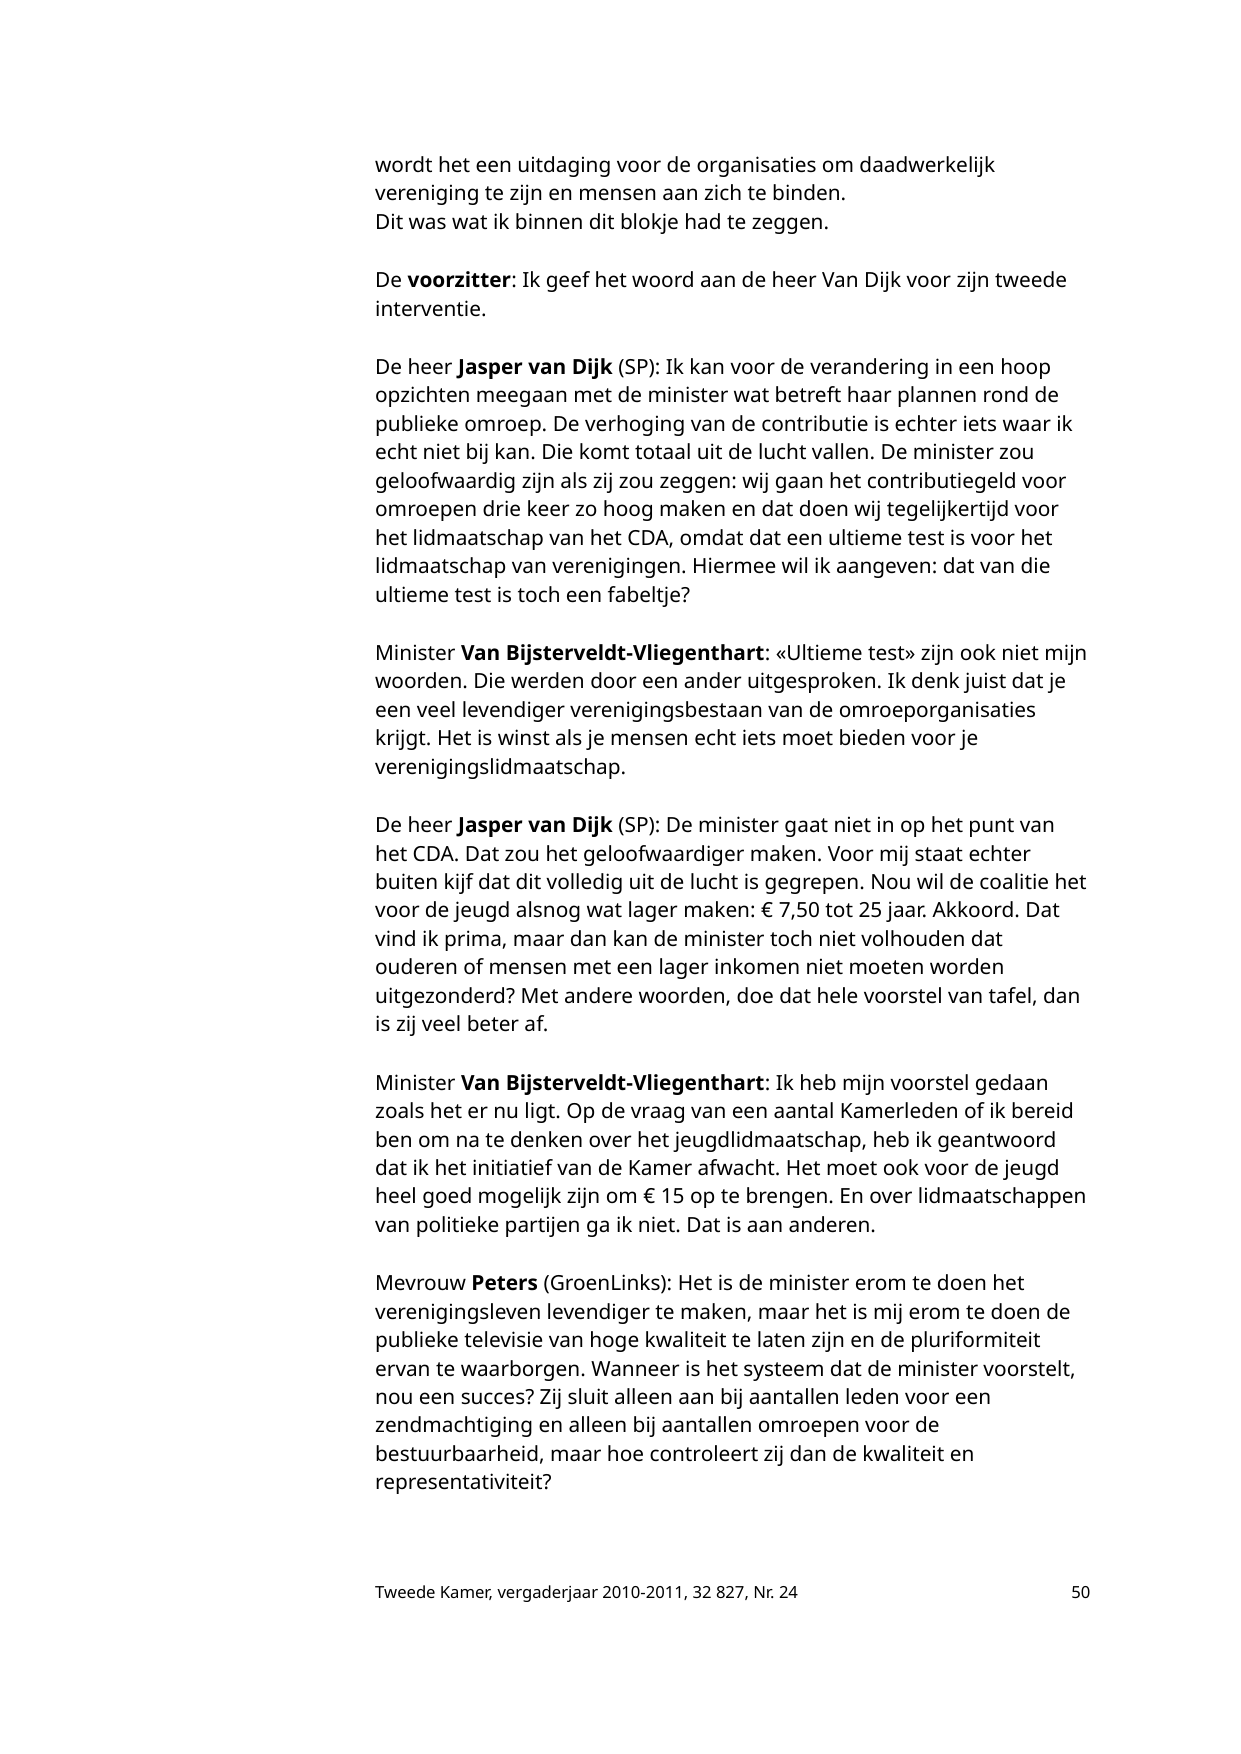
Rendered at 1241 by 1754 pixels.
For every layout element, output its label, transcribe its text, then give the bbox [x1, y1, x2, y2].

text Minister Van Bijsterveldt-Vliegenthart: Ik heb mijn voorstel gedaan zoals het er nu ligt. Op de vraag van een aantal Kamerleden of ik bereid ben om na te denken over het jeugdlidmaatschap, heb ik geantwoord dat ik het initiatief van de Kamer afwacht. Het moet ook voor de jeugd heel goed mogelijk zijn om € 15 op te brengen. En over lidmaatschappen van politieke partijen ga ik niet. Dat is aan anderen. [375, 1068, 1090, 1238]
text De heer Jasper van Dijk (SP): Ik kan voor de verandering in een hoop opzichten meegaan met de minister wat betreft haar plannen rond de publieke omroep. De verhoging van de contributie is echter iets waar ik echt niet bij kan. Die komt totaal uit de lucht vallen. De minister zou geloofwaardig zijn als zij zou zeggen: wij gaan het contributiegeld voor omroepen drie keer zo hoog maken en dat doen wij tegelijkertijd voor het lidmaatschap van het CDA, omdat dat een ultieme test is voor het lidmaatschap van verenigingen. Hiermee wil ik aangeven: dat van die ultieme test is toch een fabeltje? [375, 352, 1090, 608]
text Minister Van Bijsterveldt-Vliegenthart: «Ultieme test» zijn ook niet mijn woorden. Die werden door een ander uitgesproken. Ik denk juist dat je een veel levendiger verenigingsbestaan van de omroeporganisaties krijgt. Het is winst als je mensen echt iets moet bieden voor je verenigingslidmaatschap. [375, 638, 1090, 780]
text wordt het een uitdaging voor de organisaties om daadwerkelijk vereniging te zijn en mensen aan zich te binden. [375, 150, 1090, 207]
text Dit was wat ik binnen dit blokje had te zeggen. [375, 207, 1090, 235]
text De voorzitter: Ik geef het woord aan de heer Van Dijk voor zijn tweede interventie. [375, 265, 1090, 322]
text De heer Jasper van Dijk (SP): De minister gaat niet in op het punt van het CDA. Dat zou het geloofwaardiger maken. Voor mij staat echter buiten kijf dat dit volledig uit de lucht is gegrepen. Nou wil de coalitie het voor de jeugd alsnog wat lager maken: € 7,50 tot 25 jaar. Akkoord. Dat vind ik prima, maar dan kan de minister toch niet volhouden dat ouderen of mensen met een lager inkomen niet moeten worden uitgezonderd? Met andere woorden, doe dat hele voorstel van tafel, dan is zij veel beter af. [375, 810, 1090, 1038]
text Mevrouw Peters (GroenLinks): Het is de minister erom te doen het verenigingsleven levendiger te maken, maar het is mij erom te doen de publieke televisie van hoge kwaliteit te laten zijn en de pluriformiteit ervan te waarborgen. Wanneer is het systeem dat de minister voorstelt, nou een succes? Zij sluit alleen aan bij aantallen leden voor een zendmachtiging en alleen bij aantallen omroepen voor de bestuurbaarheid, maar hoe controleert zij dan de kwaliteit en representativiteit? [375, 1268, 1090, 1496]
